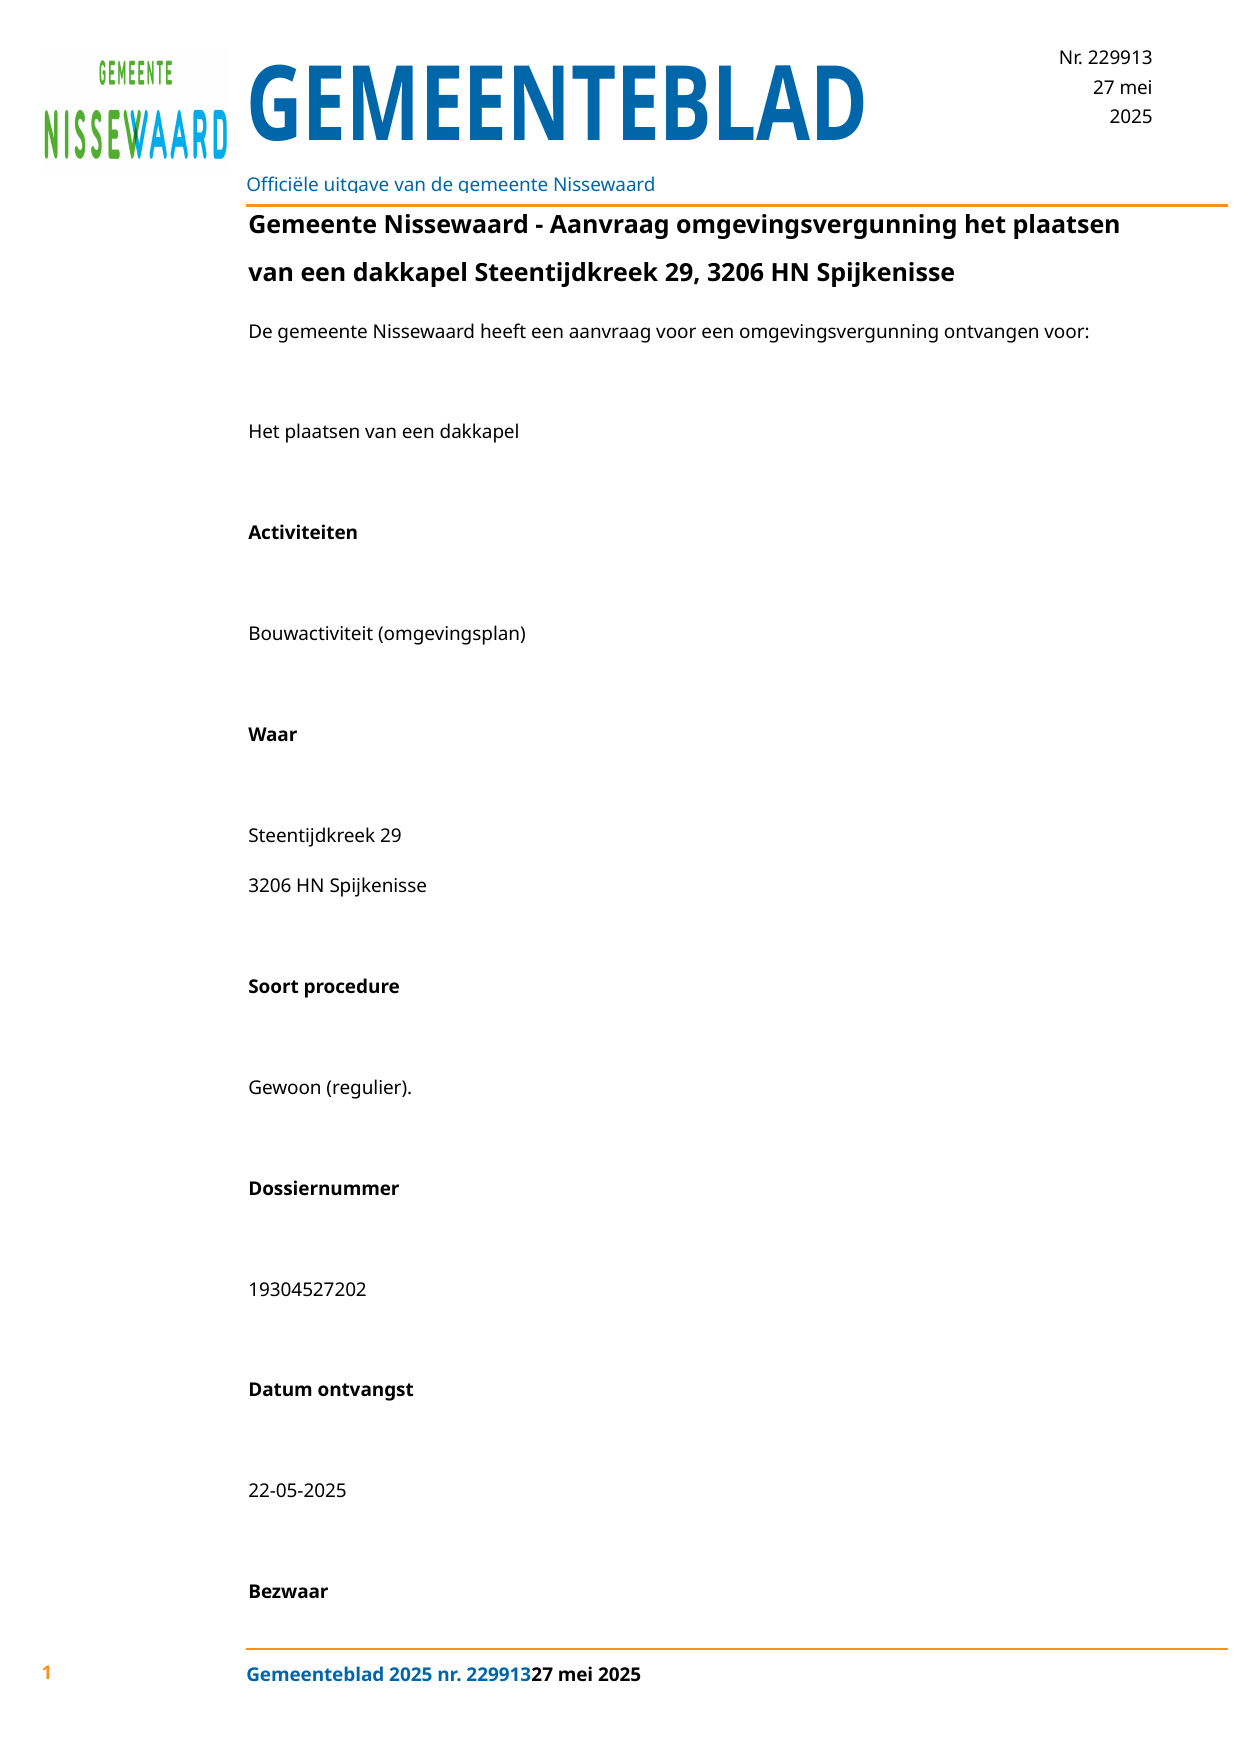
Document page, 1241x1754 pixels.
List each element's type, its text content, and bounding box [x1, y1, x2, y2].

text Waar [248, 721, 1152, 747]
text Dossiernummer [248, 1175, 1152, 1201]
text Het plaatsen van een dakkapel [248, 419, 1152, 444]
text Activiteiten [248, 519, 1152, 545]
text Steentijdkreek 29 [248, 822, 1152, 848]
text Bouwactiviteit (omgevingsplan) [248, 620, 1152, 646]
text 19304527202 [248, 1276, 1152, 1302]
text Datum ontvangst [248, 1377, 1152, 1402]
text Gemeente Nissewaard - Aanvraag omgevingsvergunning het plaatsen van een dakkapel Steentijdkreek 29, 3206 HN Spijkenisse [248, 207, 1152, 288]
text 22-05-2025 [248, 1477, 1152, 1503]
text Gewoon (regulier). [248, 1074, 1152, 1100]
picture [41, 47, 231, 172]
text Bezwaar [248, 1578, 1152, 1604]
text Soort procedure [248, 973, 1152, 999]
text De gemeente Nissewaard heeft een aanvraag voor een omgevingsvergunning ontvangen voor: [248, 318, 1152, 344]
text 3206 HN Spijkenisse [248, 872, 1152, 898]
